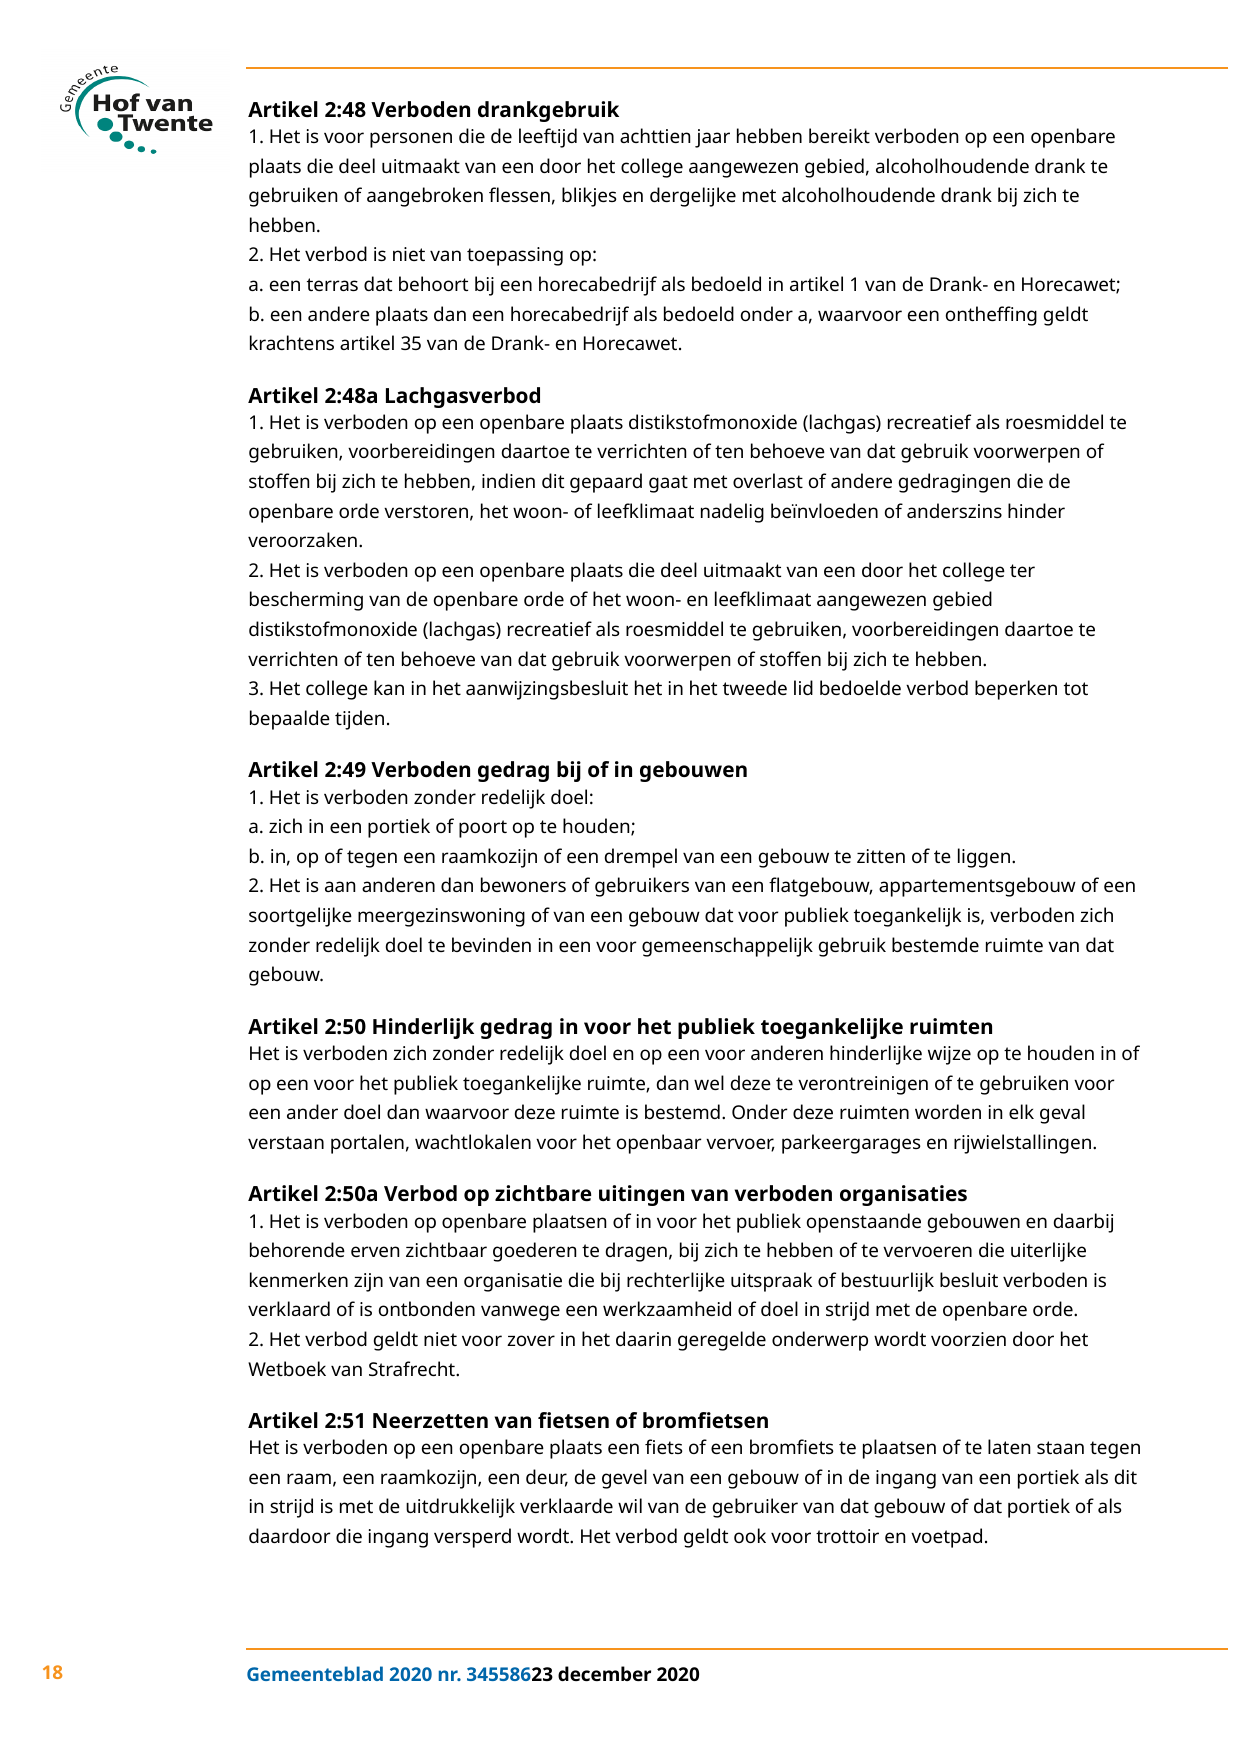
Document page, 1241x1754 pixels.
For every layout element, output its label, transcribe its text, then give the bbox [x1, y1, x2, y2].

text 1. Het is verboden zonder redelijk doel: [248, 784, 1152, 809]
text 2. Het is verboden op een openbare plaats die deel uitmaakt van een door het college ter bescherming van de openbare orde of het woon- en leefklimaat aangewezen gebied distikstofmonoxide (lachgas) recreatief als roesmiddel te gebruiken, voorbereidingen daartoe te verrichten of ten behoeve van dat gebruik voorwerpen of stoffen bij zich te hebben. [248, 557, 1152, 672]
text a. zich in een portiek of poort op te houden; [248, 813, 1152, 839]
text Artikel 2:49 Verboden gedrag bij of in gebouwen [248, 755, 1152, 784]
text 2. Het verbod geldt niet voor zover in het daarin geregelde onderwerp wordt voorzien door het Wetboek van Strafrecht. [248, 1326, 1152, 1381]
text b. in, op of tegen een raamkozijn of een drempel van een gebouw te zitten of te liggen. [248, 843, 1152, 869]
text Het is verboden op een openbare plaats een fiets of een bromfiets te plaatsen of te laten staan tegen een raam, een raamkozijn, een deur, de gevel van een gebouw of in de ingang van een portiek als dit in strijd is met de uitdrukkelijk verklaarde wil van de gebruiker van dat gebouw of dat portiek of als daardoor die ingang versperd wordt. Het verbod geldt ook voor trottoir en voetpad. [248, 1434, 1152, 1549]
text 1. Het is verboden op een openbare plaats distikstofmonoxide (lachgas) recreatief als roesmiddel te gebruiken, voorbereidingen daartoe te verrichten of ten behoeve van dat gebruik voorwerpen of stoffen bij zich te hebben, indien dit gepaard gaat met overlast of andere gedragingen die de openbare orde verstoren, het woon- of leefklimaat nadelig beïnvloeden of anderszins hinder veroorzaken. [248, 409, 1152, 553]
text Artikel 2:48 Verboden drankgebruik [248, 95, 1152, 123]
text Het is verboden zich zonder redelijk doel en op een voor anderen hinderlijke wijze op te houden in of op een voor het publiek toegankelijke ruimte, dan wel deze te verontreinigen of te gebruiken voor een ander doel dan waarvoor deze ruimte is bestemd. Onder deze ruimten worden in elk geval verstaan portalen, wachtlokalen voor het openbaar vervoer, parkeergarages en rijwielstallingen. [248, 1040, 1152, 1155]
text Artikel 2:48a Lachgasverbod [248, 381, 1152, 409]
text Artikel 2:50 Hinderlijk gedrag in voor het publiek toegankelijke ruimten [248, 1012, 1152, 1040]
picture [41, 47, 231, 172]
text 1. Het is verboden op openbare plaatsen of in voor het publiek openstaande gebouwen en daarbij behorende erven zichtbaar goederen te dragen, bij zich te hebben of te vervoeren die uiterlijke kenmerken zijn van een organisatie die bij rechterlijke uitspraak of bestuurlijk besluit verboden is verklaard of is ontbonden vanwege een werkzaamheid of doel in strijd met de openbare orde. [248, 1208, 1152, 1322]
text 1. Het is voor personen die de leeftijd van achttien jaar hebben bereikt verboden op een openbare plaats die deel uitmaakt van een door het college aangewezen gebied, alcoholhoudende drank te gebruiken of aangebroken flessen, blikjes en dergelijke met alcoholhoudende drank bij zich te hebben. [248, 123, 1152, 238]
text 2. Het is aan anderen dan bewoners of gebruikers van een flatgebouw, appartementsgebouw of een soortgelijke meergezinswoning of van een gebouw dat voor publiek toegankelijk is, verboden zich zonder redelijk doel te bevinden in een voor gemeenschappelijk gebruik bestemde ruimte van dat gebouw. [248, 873, 1152, 987]
text b. een andere plaats dan een horecabedrijf als bedoeld onder a, waarvoor een ontheffing geldt krachtens artikel 35 van de Drank- en Horecawet. [248, 301, 1152, 356]
text Artikel 2:51 Neerzetten van fietsen of bromfietsen [248, 1406, 1152, 1434]
text 3. Het college kan in het aanwijzingsbesluit het in het tweede lid bedoelde verbod beperken tot bepaalde tijden. [248, 675, 1152, 731]
text Artikel 2:50a Verbod op zichtbare uitingen van verboden organisaties [248, 1179, 1152, 1208]
text a. een terras dat behoort bij een horecabedrijf als bedoeld in artikel 1 van de Drank- en Horecawet; [248, 271, 1152, 297]
text 2. Het verbod is niet van toepassing op: [248, 242, 1152, 267]
